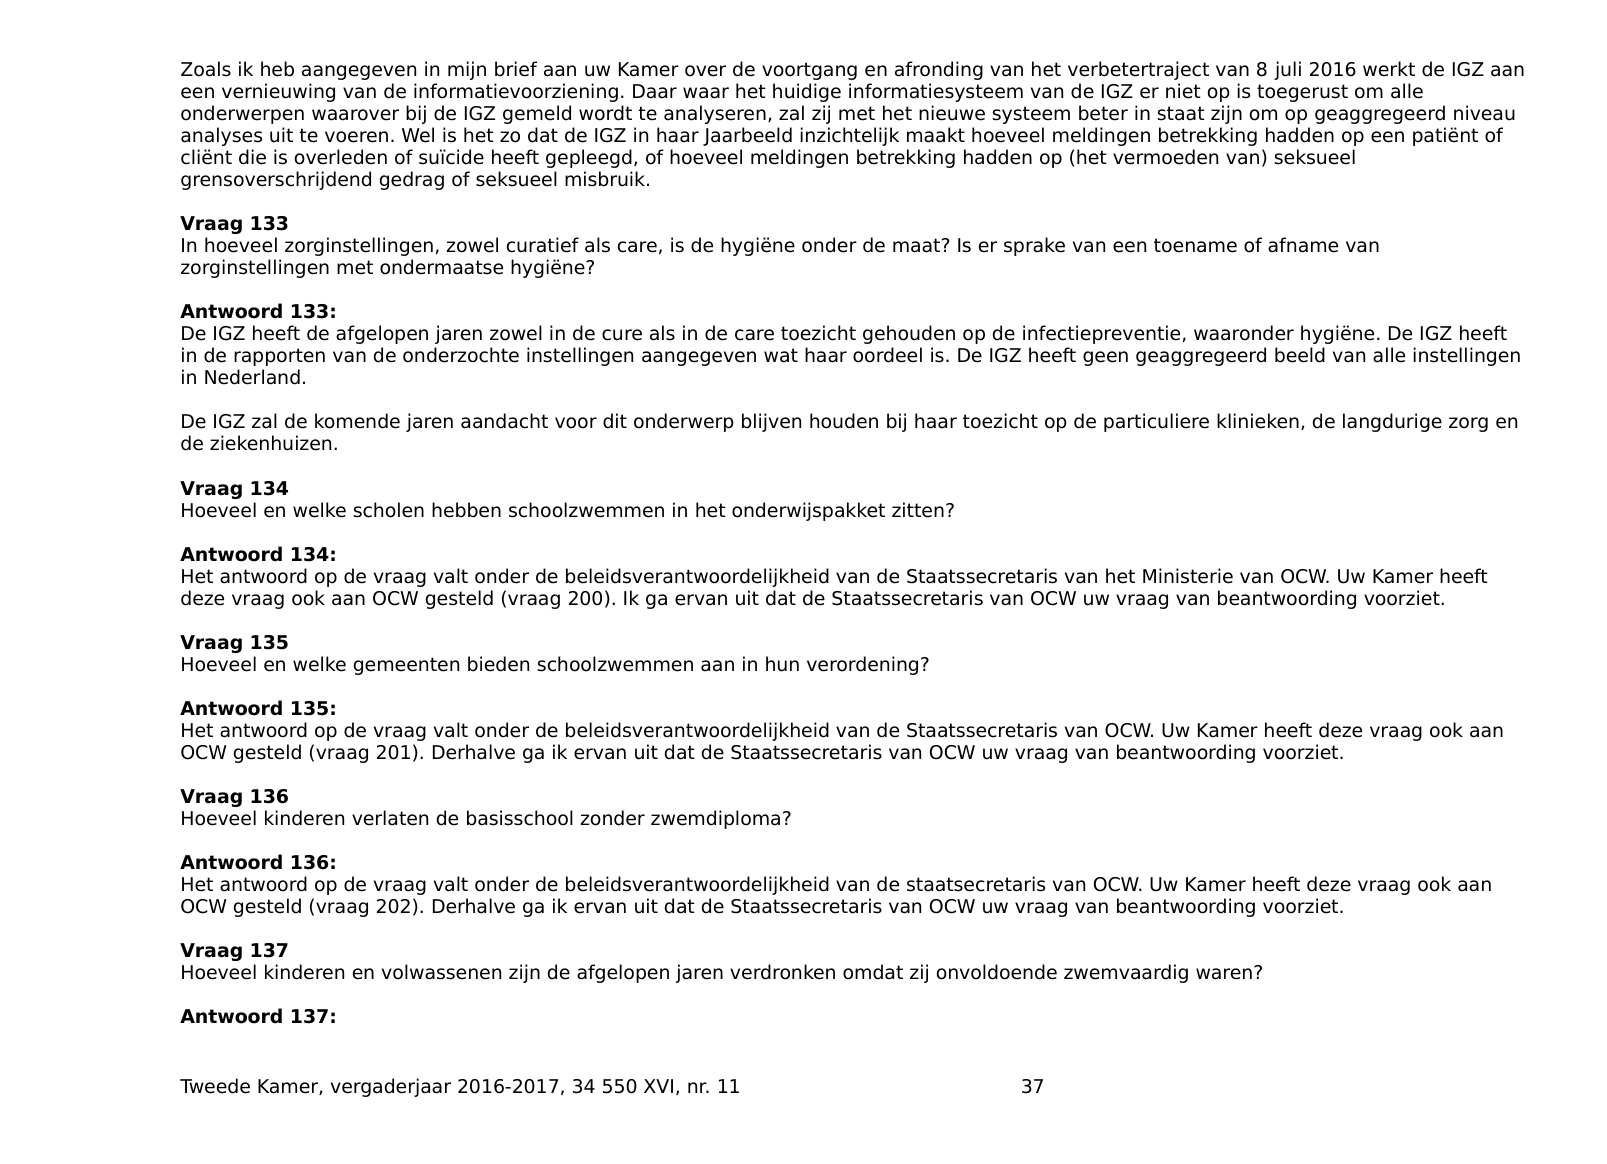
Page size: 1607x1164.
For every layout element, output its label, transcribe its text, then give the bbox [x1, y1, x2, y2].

text Vraag 134 [180, 477, 1529, 499]
text Vraag 136 [180, 786, 1529, 808]
text Hoeveel en welke gemeenten bieden schoolzwemmen aan in hun verordening? [180, 654, 1529, 676]
text Antwoord 135: [180, 698, 1529, 720]
text Het antwoord op de vraag valt onder de beleidsverantwoordelijkheid van de staatsecretaris van OCW. Uw Kamer heeft deze vraag ook aan OCW gesteld (vraag 202). Derhalve ga ik ervan uit dat de Staatssecretaris van OCW uw vraag van beantwoording voorziet. [180, 874, 1529, 918]
text Vraag 135 [180, 632, 1529, 654]
text De IGZ heeft de afgelopen jaren zowel in de cure als in de care toezicht gehouden op de infectiepreventie, waaronder hygiëne. De IGZ heeft in de rapporten van de onderzochte instellingen aangegeven wat haar oordeel is. De IGZ heeft geen geaggregeerd beeld van alle instellingen in Nederland. [180, 323, 1529, 389]
text Hoeveel kinderen en volwassenen zijn de afgelopen jaren verdronken omdat zij onvoldoende zwemvaardig waren? [180, 962, 1529, 984]
text Antwoord 137: [180, 1006, 1529, 1028]
text Vraag 133 [180, 213, 1529, 235]
text Vraag 137 [180, 940, 1529, 962]
text Antwoord 133: [180, 301, 1529, 323]
text De IGZ zal de komende jaren aandacht voor dit onderwerp blijven houden bij haar toezicht op de particuliere klinieken, de langdurige zorg en de ziekenhuizen. [180, 411, 1529, 455]
text Het antwoord op de vraag valt onder de beleidsverantwoordelijkheid van de Staatssecretaris van OCW. Uw Kamer heeft deze vraag ook aan OCW gesteld (vraag 201). Derhalve ga ik ervan uit dat de Staatssecretaris van OCW uw vraag van beantwoording voorziet. [180, 720, 1529, 764]
text Het antwoord op de vraag valt onder de beleidsverantwoordelijkheid van de Staatssecretaris van het Ministerie van OCW. Uw Kamer heeft deze vraag ook aan OCW gesteld (vraag 200). Ik ga ervan uit dat de Staatssecretaris van OCW uw vraag van beantwoording voorziet. [180, 566, 1529, 609]
text Hoeveel en welke scholen hebben schoolzwemmen in het onderwijspakket zitten? [180, 499, 1529, 521]
text Zoals ik heb aangegeven in mijn brief aan uw Kamer over de voortgang en afronding van het verbetertraject van 8 juli 2016 werkt de IGZ aan een vernieuwing van de informatievoorziening. Daar waar het huidige informatiesysteem van de IGZ er niet op is toegerust om alle onderwerpen waarover bij de IGZ gemeld wordt te analyseren, zal zij met het nieuwe systeem beter in staat zijn om op geaggregeerd niveau analyses uit te voeren. Wel is het zo dat de IGZ in haar Jaarbeeld inzichtelijk maakt hoeveel meldingen betrekking hadden op een patiënt of cliënt die is overleden of suïcide heeft gepleegd, of hoeveel meldingen betrekking hadden op (het vermoeden van) seksueel grensoverschrijdend gedrag of seksueel misbruik. [180, 59, 1529, 191]
text Antwoord 136: [180, 852, 1529, 874]
text Antwoord 134: [180, 544, 1529, 566]
text In hoeveel zorginstellingen, zowel curatief als care, is de hygiëne onder de maat? Is er sprake van een toename of afname van zorginstellingen met ondermaatse hygiëne? [180, 235, 1529, 279]
text Hoeveel kinderen verlaten de basisschool zonder zwemdiploma? [180, 808, 1529, 830]
